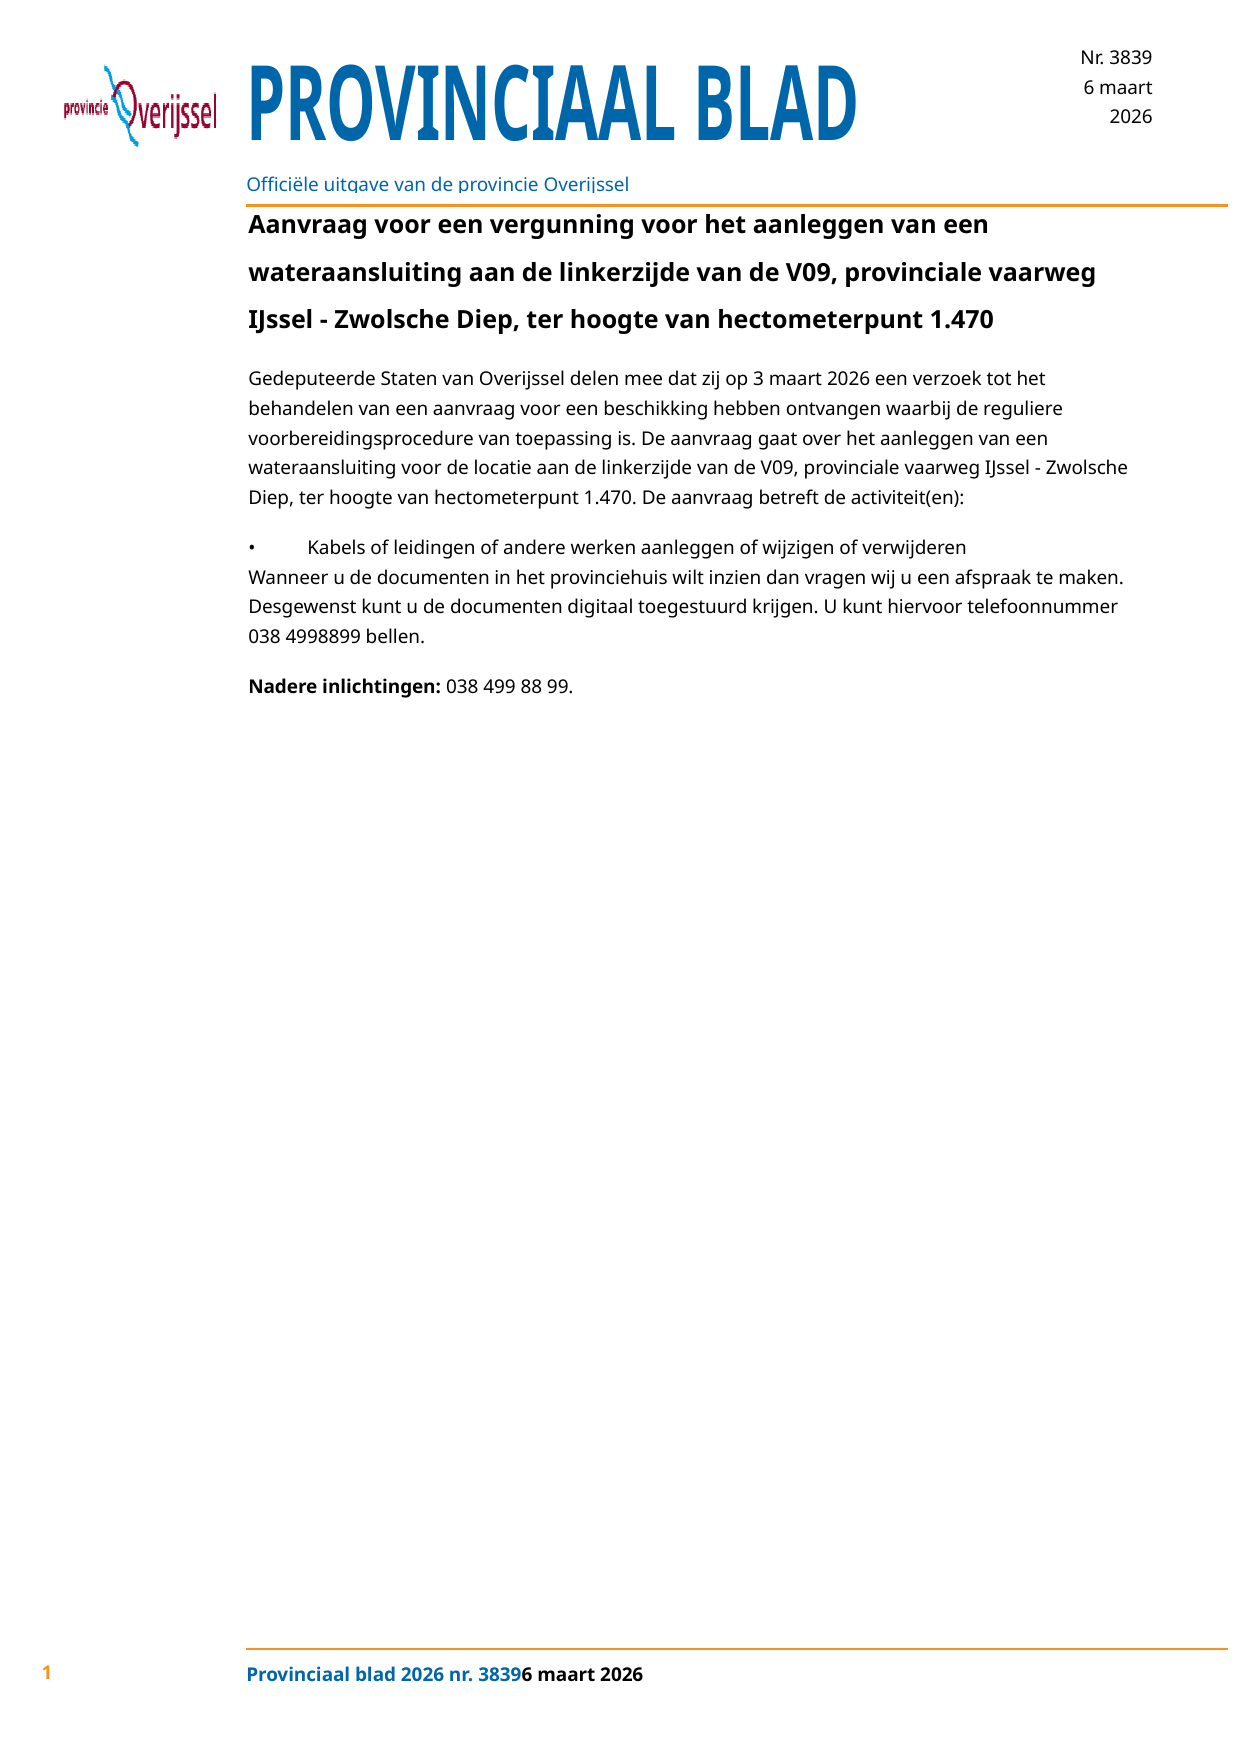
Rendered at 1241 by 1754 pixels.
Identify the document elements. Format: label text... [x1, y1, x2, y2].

text Wanneer u de documenten in het provinciehuis wilt inzien dan vragen wij u een afspraak te maken. Desgewenst kunt u de documenten digitaal toegestuurd krijgen. U kunt hiervoor telefoonnummer 038 4998899 bellen. [248, 564, 1152, 649]
text Aanvraag voor een vergunning voor het aanleggen van een wateraansluiting aan de linkerzijde van de V09, provinciale vaarweg IJssel - Zwolsche Diep, ter hoogte van hectometerpunt 1.470 [248, 207, 1152, 336]
list Kabels of leidingen of andere werken aanleggen of wijzigen of verwijderen [248, 534, 1152, 560]
text Nadere inlichtingen: 038 499 88 99. [248, 673, 1152, 699]
text Gedeputeerde Staten van Overijssel delen mee dat zij op 3 maart 2026 een verzoek tot het behandelen van een aanvraag voor een beschikking hebben ontvangen waarbij de reguliere voorbereidingsprocedure van toepassing is. De aanvraag gaat over het aanleggen van een wateraansluiting voor de locatie aan de linkerzijde van de V09, provinciale vaarweg IJssel - Zwolsche Diep, ter hoogte van hectometerpunt 1.470. De aanvraag betreft de activiteit(en): [248, 366, 1152, 509]
picture [41, 47, 231, 172]
